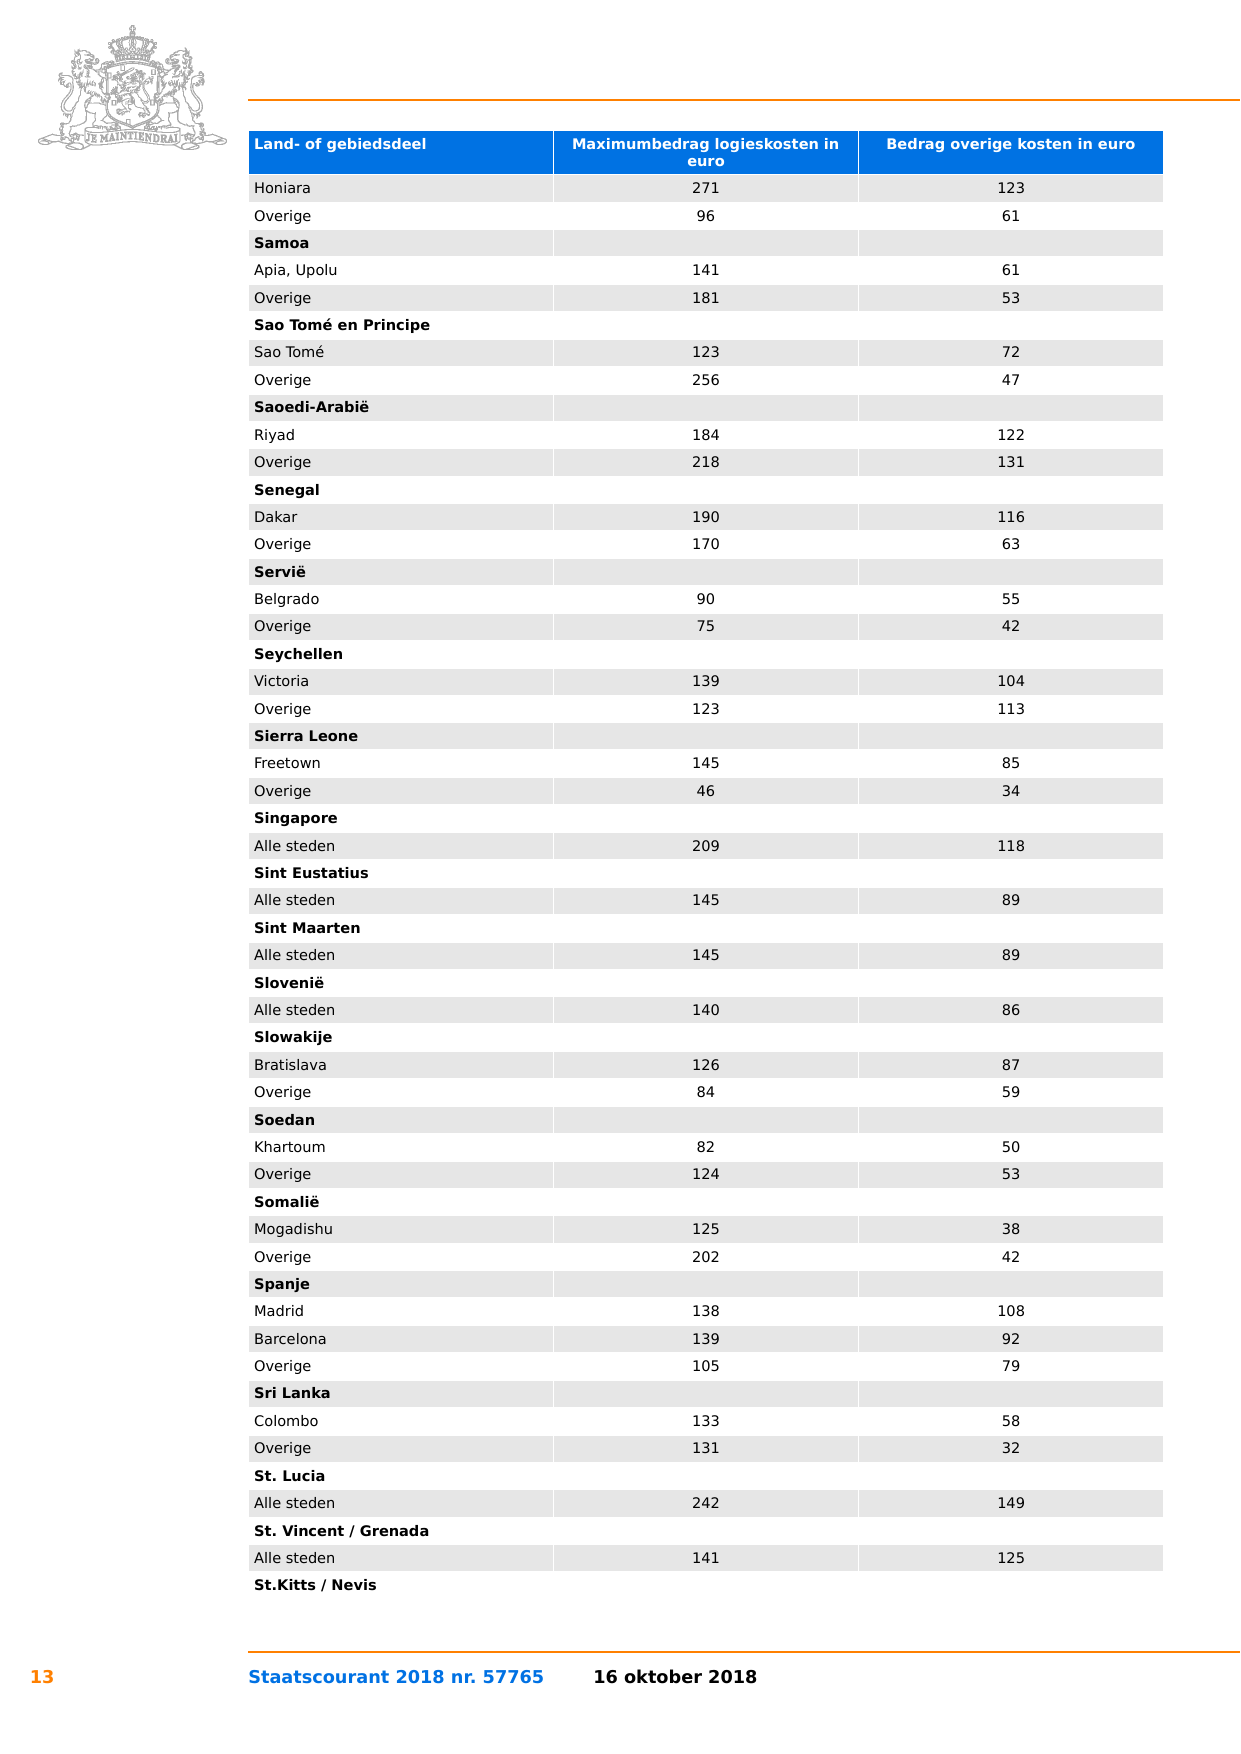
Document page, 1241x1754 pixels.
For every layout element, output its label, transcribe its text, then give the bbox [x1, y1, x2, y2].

table_cell 58 [859, 1408, 1163, 1434]
table_cell [554, 805, 858, 832]
table_cell Sierra Leone [249, 723, 553, 749]
table_cell [554, 1463, 858, 1489]
table_cell 145 [554, 943, 858, 969]
table_cell Overige [249, 1162, 553, 1188]
table_cell Sint Maarten [249, 915, 553, 941]
table_cell [554, 1518, 858, 1544]
table_cell 139 [554, 669, 858, 695]
table_cell 89 [859, 943, 1163, 969]
table_cell 145 [554, 751, 858, 777]
table_cell 90 [554, 586, 858, 613]
table_cell 116 [859, 504, 1163, 530]
table_cell 92 [859, 1326, 1163, 1352]
table_cell 123 [554, 340, 858, 366]
table_cell 86 [859, 997, 1163, 1023]
table_cell [859, 1189, 1163, 1215]
table_cell [859, 1107, 1163, 1133]
table_cell 42 [859, 614, 1163, 640]
table_cell St. Lucia [249, 1463, 553, 1489]
table_cell [554, 230, 858, 256]
table_cell Overige [249, 1244, 553, 1270]
table_cell 123 [554, 696, 858, 722]
table_cell 61 [859, 203, 1163, 229]
table_cell 113 [859, 696, 1163, 722]
table_cell [859, 805, 1163, 832]
table_cell [554, 1025, 858, 1051]
table_cell 42 [859, 1244, 1163, 1270]
table_cell [859, 230, 1163, 256]
table_cell Colombo [249, 1408, 553, 1434]
table_cell 85 [859, 751, 1163, 777]
table_cell [859, 1573, 1163, 1599]
table_cell Riyad [249, 422, 553, 448]
table_cell 209 [554, 833, 858, 859]
table_cell 84 [554, 1079, 858, 1106]
table_cell Slowakije [249, 1025, 553, 1051]
table_cell 181 [554, 285, 858, 311]
table_cell Slovenië [249, 970, 553, 996]
table_cell Overige [249, 696, 553, 722]
table_cell 184 [554, 422, 858, 448]
table_cell 149 [859, 1490, 1163, 1517]
table_cell 271 [554, 175, 858, 202]
table_cell 242 [554, 1490, 858, 1517]
table_cell Apia, Upolu [249, 258, 553, 284]
table_cell Barcelona [249, 1326, 553, 1352]
table_cell 190 [554, 504, 858, 530]
table_cell Sao Tomé en Principe [249, 312, 553, 339]
table_cell 123 [859, 175, 1163, 202]
table_cell 79 [859, 1353, 1163, 1380]
table_header Bedrag overige kosten in euro [859, 131, 1163, 174]
table_cell [859, 970, 1163, 996]
table_cell Overige [249, 1436, 553, 1462]
table_cell Sao Tomé [249, 340, 553, 366]
table_cell [554, 723, 858, 749]
table_cell 125 [859, 1545, 1163, 1571]
table_cell 131 [554, 1436, 858, 1462]
table_cell [859, 477, 1163, 503]
table_cell Bratislava [249, 1052, 553, 1078]
table_cell Alle steden [249, 888, 553, 914]
table_cell Overige [249, 285, 553, 311]
table_cell St. Vincent / Grenada [249, 1518, 553, 1544]
table_cell St.Kitts / Nevis [249, 1573, 553, 1599]
table_cell [554, 312, 858, 339]
table_cell 89 [859, 888, 1163, 914]
table_cell [859, 395, 1163, 421]
table_cell 82 [554, 1134, 858, 1161]
table_cell [859, 860, 1163, 887]
table_cell [554, 915, 858, 941]
table_cell 145 [554, 888, 858, 914]
table_cell 63 [859, 531, 1163, 558]
table_cell 59 [859, 1079, 1163, 1106]
table_cell [859, 723, 1163, 749]
table_cell Belgrado [249, 586, 553, 613]
table_cell [554, 860, 858, 887]
table_cell Dakar [249, 504, 553, 530]
table_cell [859, 559, 1163, 585]
table_cell [859, 641, 1163, 667]
table_cell Spanje [249, 1271, 553, 1297]
table_cell Samoa [249, 230, 553, 256]
table_cell 131 [859, 449, 1163, 476]
table_cell 47 [859, 367, 1163, 393]
table_cell Somalië [249, 1189, 553, 1215]
table_cell 87 [859, 1052, 1163, 1078]
table_header Maximumbedrag logieskosten in euro [554, 131, 858, 174]
table_cell 53 [859, 285, 1163, 311]
table_cell Overige [249, 203, 553, 229]
table_cell Khartoum [249, 1134, 553, 1161]
table_cell 108 [859, 1299, 1163, 1325]
table_cell Alle steden [249, 943, 553, 969]
table_header Land- of gebiedsdeel [249, 131, 553, 174]
table_cell Madrid [249, 1299, 553, 1325]
table_cell Honiara [249, 175, 553, 202]
table_cell Senegal [249, 477, 553, 503]
table_cell [859, 1271, 1163, 1297]
table_cell Seychellen [249, 641, 553, 667]
table_cell Alle steden [249, 997, 553, 1023]
table_cell [554, 1107, 858, 1133]
table_cell [554, 1381, 858, 1407]
table_cell [859, 1025, 1163, 1051]
table_cell Alle steden [249, 1545, 553, 1571]
table_cell Alle steden [249, 1490, 553, 1517]
table_cell 32 [859, 1436, 1163, 1462]
table_cell 138 [554, 1299, 858, 1325]
table_cell Sri Lanka [249, 1381, 553, 1407]
table_cell 72 [859, 340, 1163, 366]
table_cell 170 [554, 531, 858, 558]
table_cell Overige [249, 449, 553, 476]
table_cell [554, 1573, 858, 1599]
table_cell 96 [554, 203, 858, 229]
table_cell 75 [554, 614, 858, 640]
table_cell Singapore [249, 805, 553, 832]
table_cell [554, 1189, 858, 1215]
table_cell [859, 1381, 1163, 1407]
table_cell 141 [554, 258, 858, 284]
table_cell 105 [554, 1353, 858, 1380]
table_cell 202 [554, 1244, 858, 1270]
table_cell 55 [859, 586, 1163, 613]
table_cell Overige [249, 367, 553, 393]
table_cell [859, 915, 1163, 941]
table_cell Freetown [249, 751, 553, 777]
table_cell Overige [249, 614, 553, 640]
table_cell Overige [249, 1079, 553, 1106]
table_cell Overige [249, 531, 553, 558]
table_cell 104 [859, 669, 1163, 695]
table_cell 125 [554, 1216, 858, 1243]
table_cell 118 [859, 833, 1163, 859]
table_cell Soedan [249, 1107, 553, 1133]
table_cell Saoedi-Arabië [249, 395, 553, 421]
table_cell Servië [249, 559, 553, 585]
table_cell [554, 641, 858, 667]
table_cell Overige [249, 1353, 553, 1380]
table_cell 139 [554, 1326, 858, 1352]
table_cell 53 [859, 1162, 1163, 1188]
table_cell [554, 395, 858, 421]
table_cell 122 [859, 422, 1163, 448]
table_cell [859, 312, 1163, 339]
table_cell 124 [554, 1162, 858, 1188]
table_cell [859, 1463, 1163, 1489]
table_cell 34 [859, 778, 1163, 804]
table_cell 50 [859, 1134, 1163, 1161]
table_cell 46 [554, 778, 858, 804]
table_cell Victoria [249, 669, 553, 695]
table_cell 38 [859, 1216, 1163, 1243]
table_cell 140 [554, 997, 858, 1023]
table_cell 126 [554, 1052, 858, 1078]
table_cell 141 [554, 1545, 858, 1571]
picture [38, 25, 227, 150]
table_cell [554, 477, 858, 503]
table_cell [554, 1271, 858, 1297]
table_cell Alle steden [249, 833, 553, 859]
table_cell [554, 559, 858, 585]
table_cell Sint Eustatius [249, 860, 553, 887]
table_cell [554, 970, 858, 996]
table_cell 133 [554, 1408, 858, 1434]
table_cell 218 [554, 449, 858, 476]
table_cell Mogadishu [249, 1216, 553, 1243]
table_cell 61 [859, 258, 1163, 284]
table_cell Overige [249, 778, 553, 804]
table_cell 256 [554, 367, 858, 393]
table_cell [859, 1518, 1163, 1544]
